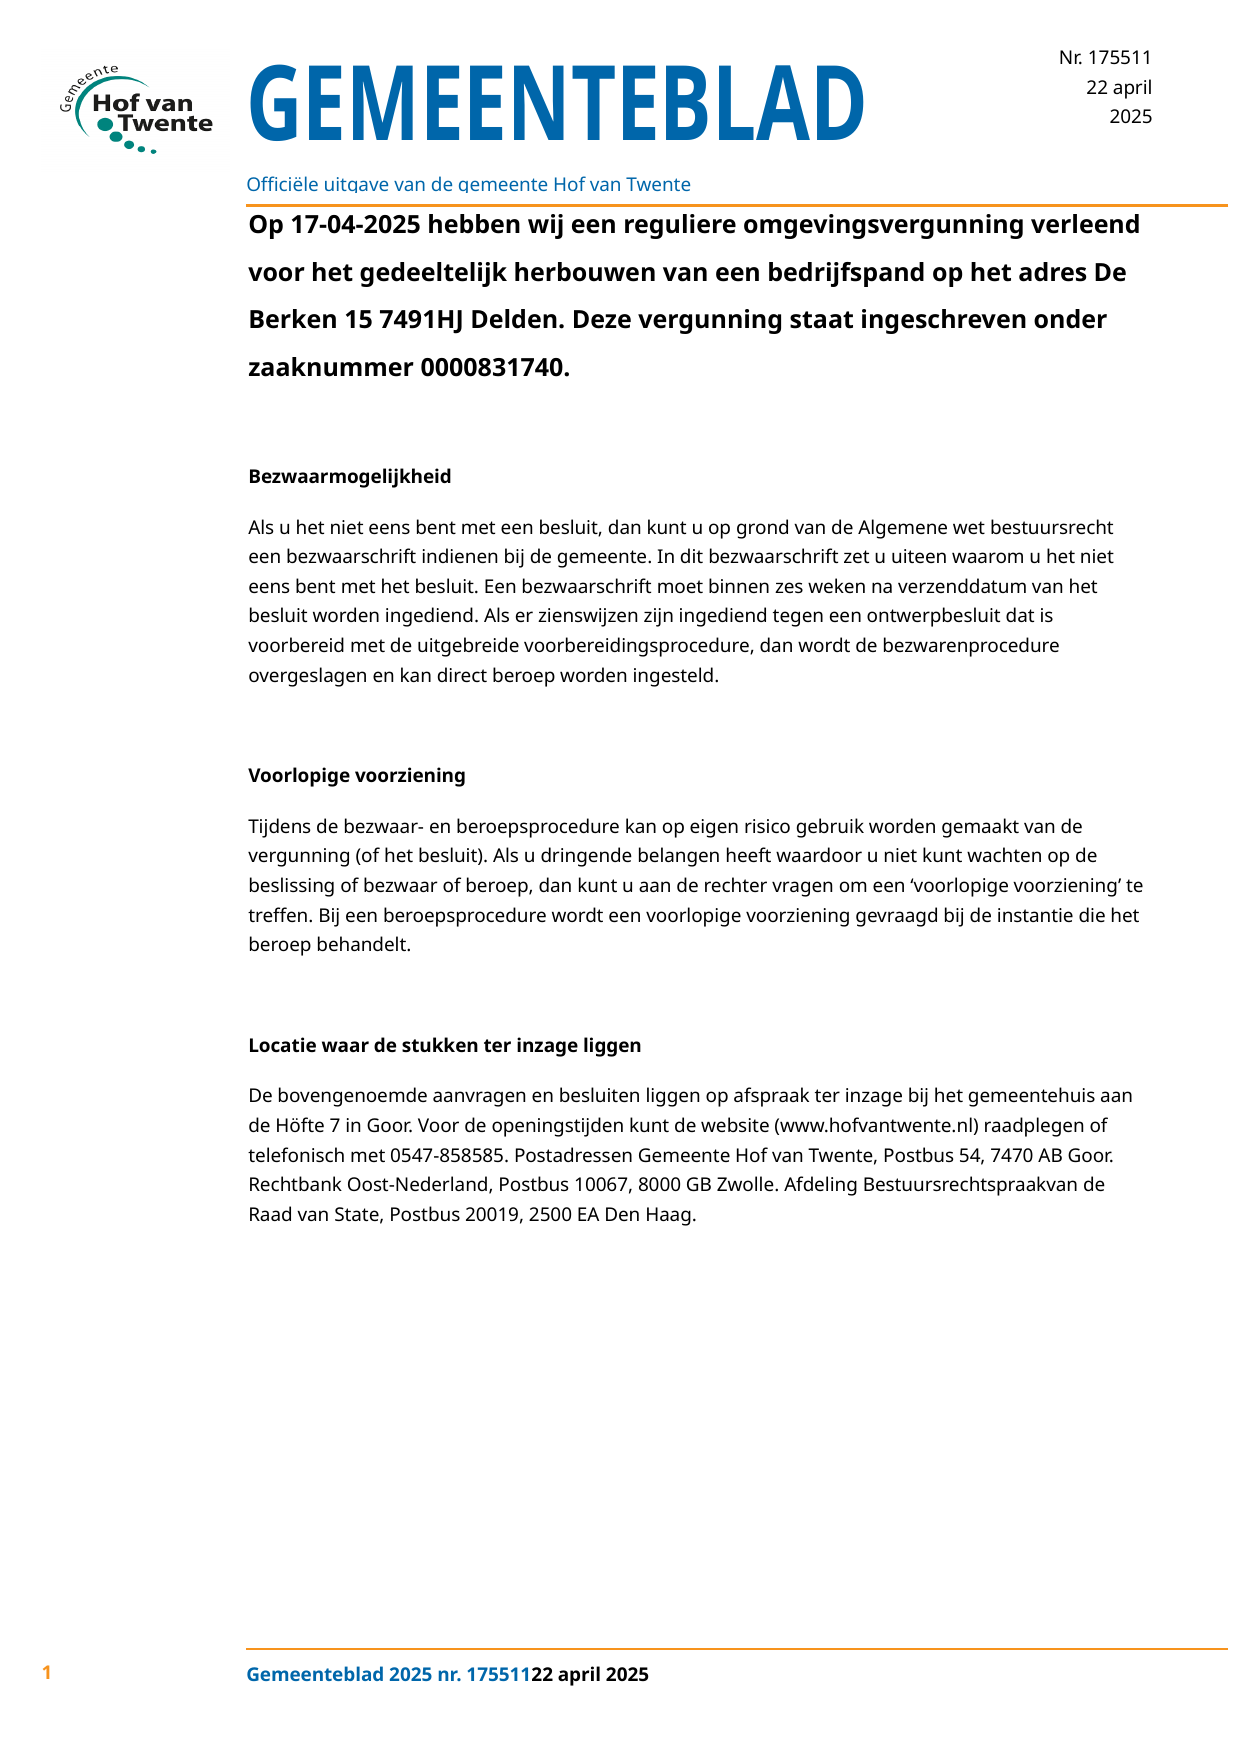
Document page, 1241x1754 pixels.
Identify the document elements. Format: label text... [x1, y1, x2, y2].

text Tijdens de bezwaar- en beroepsprocedure kan op eigen risico gebruik worden gemaakt van de vergunning (of het besluit). Als u dringende belangen heeft waardoor u niet kunt wachten op de beslissing of bezwaar of beroep, dan kunt u aan de rechter vragen om een ‘voorlopige voorziening’ te treffen. Bij een beroepsprocedure wordt een voorlopige voorziening gevraagd bij de instantie die het beroep behandelt. [248, 813, 1152, 957]
text De bovengenoemde aanvragen en besluiten liggen op afspraak ter inzage bij het gemeentehuis aan de Höfte 7 in Goor. Voor de openingstijden kunt de website (www.hofvantwente.nl) raadplegen of telefonisch met 0547-858585. Postadressen Gemeente Hof van Twente, Postbus 54, 7470 AB Goor. Rechtbank Oost-Nederland, Postbus 10067, 8000 GB Zwolle. Afdeling Bestuursrechtspraakvan de Raad van State, Postbus 20019, 2500 EA Den Haag. [248, 1083, 1152, 1227]
text Bezwaarmogelijkheid [248, 463, 1152, 489]
text Op 17-04-2025 hebben wij een reguliere omgevingsvergunning verleend voor het gedeeltelijk herbouwen van een bedrijfspand op het adres De Berken 15 7491HJ Delden. Deze vergunning staat ingeschreven onder zaaknummer 0000831740. [248, 207, 1152, 384]
text Als u het niet eens bent met een besluit, dan kunt u op grond van de Algemene wet bestuursrecht een bezwaarschrift indienen bij de gemeente. In dit bezwaarschrift zet u uiteen waarom u het niet eens bent met het besluit. Een bezwaarschrift moet binnen zes weken na verzenddatum van het besluit worden ingediend. Als er zienswijzen zijn ingediend tegen een ontwerpbesluit dat is voorbereid met de uitgebreide voorbereidingsprocedure, dan wordt de bezwarenprocedure overgeslagen en kan direct beroep worden ingesteld. [248, 514, 1152, 688]
text Voorlopige voorziening [248, 763, 1152, 788]
text Locatie waar de stukken ter inzage liggen [248, 1032, 1152, 1058]
picture [41, 47, 231, 172]
